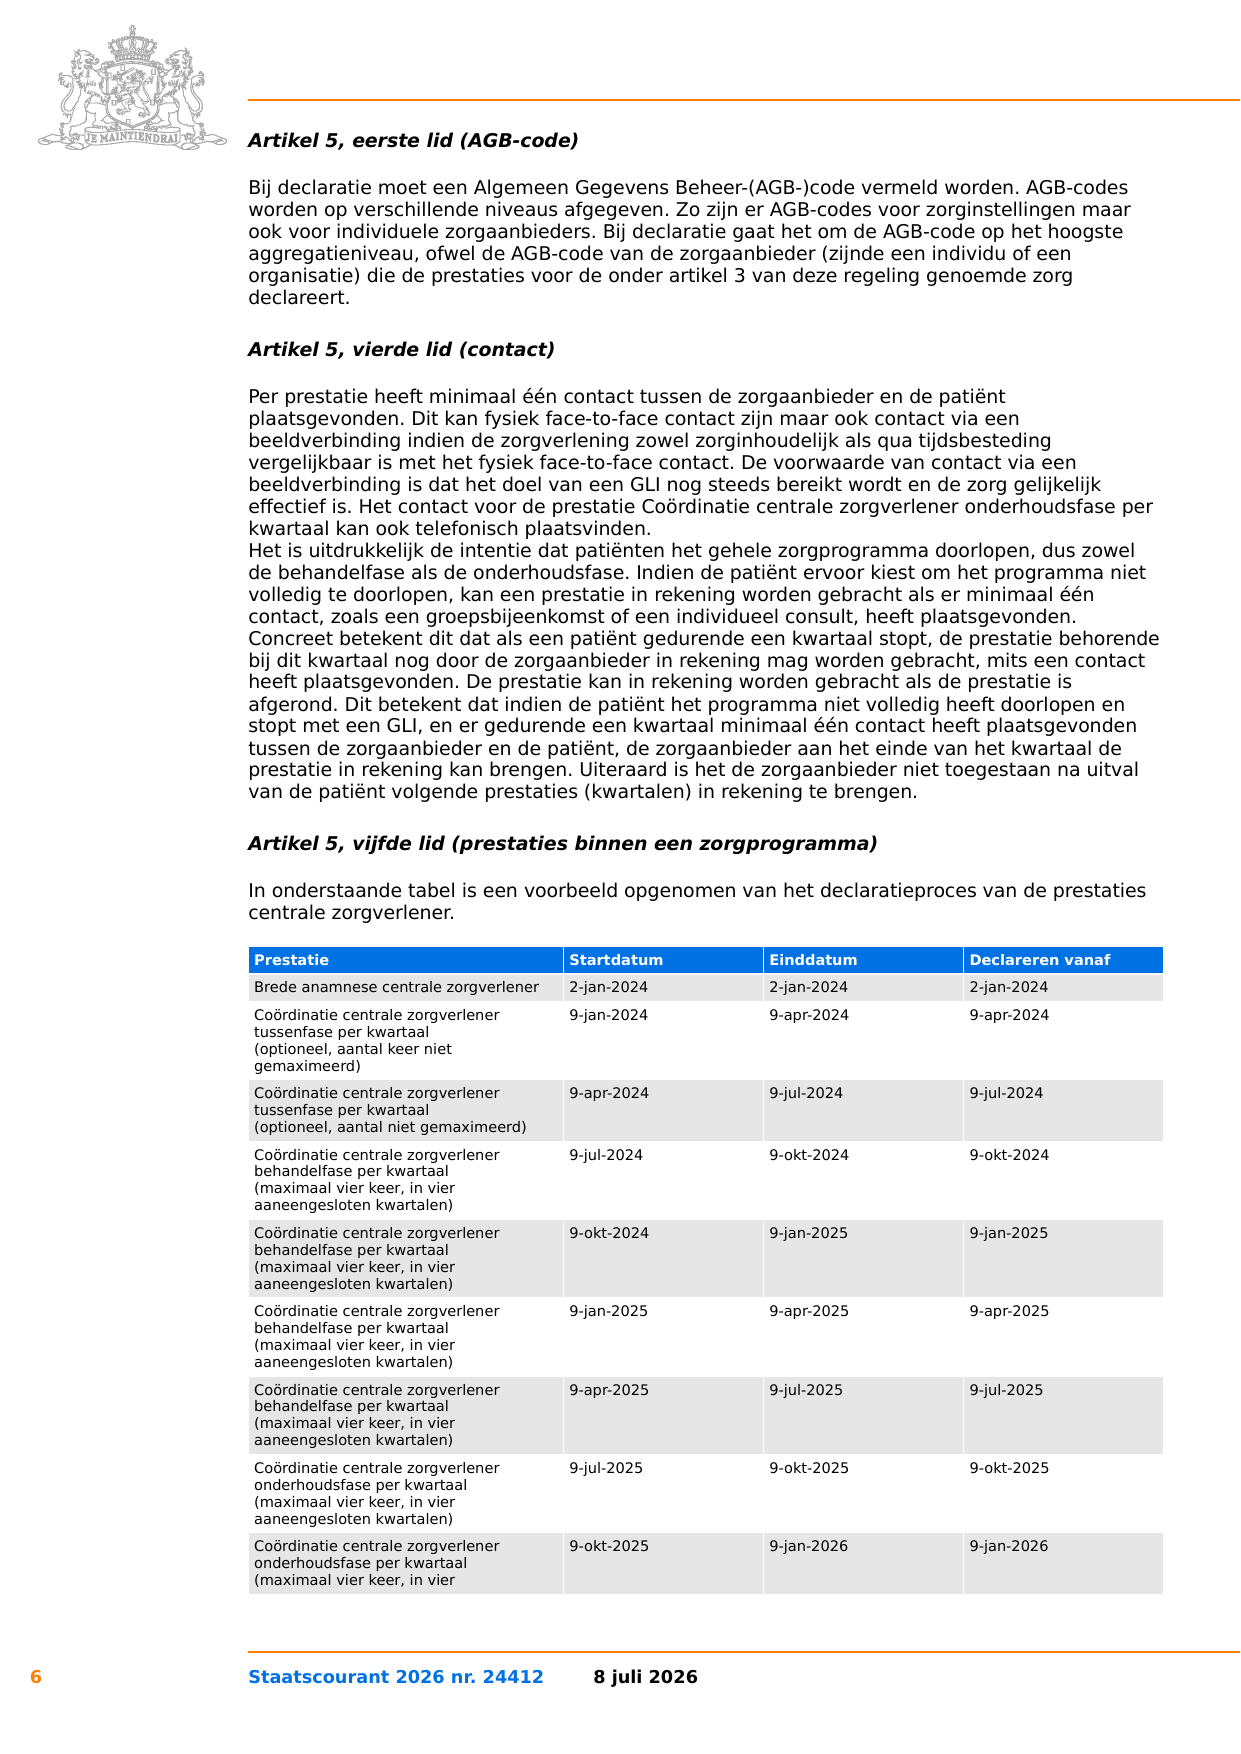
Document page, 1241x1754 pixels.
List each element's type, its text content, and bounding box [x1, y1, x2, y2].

table_cell 9-okt-2024 [964, 1142, 1163, 1219]
table_cell 9-okt-2025 [764, 1455, 963, 1532]
table_cell Coördinatie centrale zorgverlener onderhoudsfase per kwartaal (maximaal vier keer, in vier [249, 1533, 563, 1594]
table_cell 9-jul-2025 [564, 1455, 763, 1532]
table_cell 9-jul-2025 [764, 1377, 963, 1454]
table_cell Coördinatie centrale zorgverlener behandelfase per kwartaal (maximaal vier keer, in vier aaneengesloten kwartalen) [249, 1377, 563, 1454]
table_cell 9-jan-2024 [564, 1002, 763, 1079]
table_cell 9-apr-2024 [964, 1002, 1163, 1079]
table_cell Coördinatie centrale zorgverlener behandelfase per kwartaal (maximaal vier keer, in vier aaneengesloten kwartalen) [249, 1298, 563, 1376]
table_cell 9-jan-2026 [764, 1533, 963, 1594]
table_cell 9-apr-2025 [764, 1298, 963, 1376]
table_cell 2-jan-2024 [764, 975, 963, 1001]
table_cell 9-jan-2025 [764, 1220, 963, 1297]
table_cell 9-okt-2024 [564, 1220, 763, 1297]
table_cell 2-jan-2024 [564, 975, 763, 1001]
text Het is uitdrukkelijk de intentie dat patiënten het gehele zorgprogramma doorlopen, dus zowel de behandelfase als de onderhoudsfase. Indien de patiënt ervoor kiest om het programma niet volledig te doorlopen, kan een prestatie in rekening worden gebracht als er minimaal één contact, zoals een groepsbijeenkomst of een individueel consult, heeft plaatsgevonden. Concreet betekent dit dat als een patiënt gedurende een kwartaal stopt, de prestatie behorende bij dit kwartaal nog door de zorgaanbieder in rekening mag worden gebracht, mits een contact heeft plaatsgevonden. De prestatie kan in rekening worden gebracht als de prestatie is afgerond. Dit betekent dat indien de patiënt het programma niet volledig heeft doorlopen en stopt met een GLI, en er gedurende een kwartaal minimaal één contact heeft plaatsgevonden tussen de zorgaanbieder en de patiënt, de zorgaanbieder aan het einde van het kwartaal de prestatie in rekening kan brengen. Uiteraard is het de zorgaanbieder niet toegestaan na uitval van de patiënt volgende prestaties (kwartalen) in rekening te brengen. [248, 539, 1163, 803]
subtitle Artikel 5, vijfde lid (prestaties binnen een zorgprogramma) [248, 833, 1163, 855]
table_cell 9-apr-2024 [564, 1080, 763, 1141]
table_cell Coördinatie centrale zorgverlener onderhoudsfase per kwartaal (maximaal vier keer, in vier aaneengesloten kwartalen) [249, 1455, 563, 1532]
subtitle Artikel 5, eerste lid (AGB-code) [248, 130, 1163, 152]
text In onderstaande tabel is een voorbeeld opgenomen van het declaratieproces van de prestaties centrale zorgverlener. [248, 880, 1163, 924]
subtitle Artikel 5, vierde lid (contact) [248, 339, 1163, 361]
text Per prestatie heeft minimaal één contact tussen de zorgaanbieder en de patiënt plaatsgevonden. Dit kan fysiek face-to-face contact zijn maar ook contact via een beeldverbinding indien de zorgverlening zowel zorginhoudelijk als qua tijdsbesteding vergelijkbaar is met het fysiek face-to-face contact. De voorwaarde van contact via een beeldverbinding is dat het doel van een GLI nog steeds bereikt wordt en de zorg gelijkelijk effectief is. Het contact voor de prestatie Coördinatie centrale zorgverlener onderhoudsfase per kwartaal kan ook telefonisch plaatsvinden. [248, 386, 1163, 539]
table_cell 9-jul-2024 [964, 1080, 1163, 1141]
table_cell 9-apr-2025 [964, 1298, 1163, 1376]
table_cell Coördinatie centrale zorgverlener behandelfase per kwartaal (maximaal vier keer, in vier aaneengesloten kwartalen) [249, 1142, 563, 1219]
table_cell Coördinatie centrale zorgverlener tussenfase per kwartaal (optioneel, aantal niet gemaximeerd) [249, 1080, 563, 1141]
table_cell Coördinatie centrale zorgverlener tussenfase per kwartaal (optioneel, aantal keer niet gemaximeerd) [249, 1002, 563, 1079]
table_cell 9-okt-2025 [564, 1533, 763, 1594]
table_header Einddatum [764, 947, 963, 973]
table_cell 9-apr-2024 [764, 1002, 963, 1079]
table_cell 9-apr-2025 [564, 1377, 763, 1454]
table_cell Coördinatie centrale zorgverlener behandelfase per kwartaal (maximaal vier keer, in vier aaneengesloten kwartalen) [249, 1220, 563, 1297]
table_cell 9-okt-2024 [764, 1142, 963, 1219]
table_header Declareren vanaf [964, 947, 1163, 973]
table_cell 9-jan-2026 [964, 1533, 1163, 1594]
table_cell 9-jul-2024 [564, 1142, 763, 1219]
table_cell 9-jan-2025 [564, 1298, 763, 1376]
picture [38, 25, 227, 150]
table_header Startdatum [564, 947, 763, 973]
text Bij declaratie moet een Algemeen Gegevens Beheer-(AGB-)code vermeld worden. AGB-codes worden op verschillende niveaus afgegeven. Zo zijn er AGB-codes voor zorginstellingen maar ook voor individuele zorgaanbieders. Bij declaratie gaat het om de AGB-code op het hoogste aggregatieniveau, ofwel de AGB-code van de zorgaanbieder (zijnde een individu of een organisatie) die de prestaties voor de onder artikel 3 van deze regeling genoemde zorg declareert. [248, 177, 1163, 309]
table_cell Brede anamnese centrale zorgverlener [249, 975, 563, 1001]
table_cell 9-okt-2025 [964, 1455, 1163, 1532]
table_header Prestatie [249, 947, 563, 973]
table_cell 2-jan-2024 [964, 975, 1163, 1001]
table_cell 9-jul-2024 [764, 1080, 963, 1141]
table_cell 9-jul-2025 [964, 1377, 1163, 1454]
table_cell 9-jan-2025 [964, 1220, 1163, 1297]
